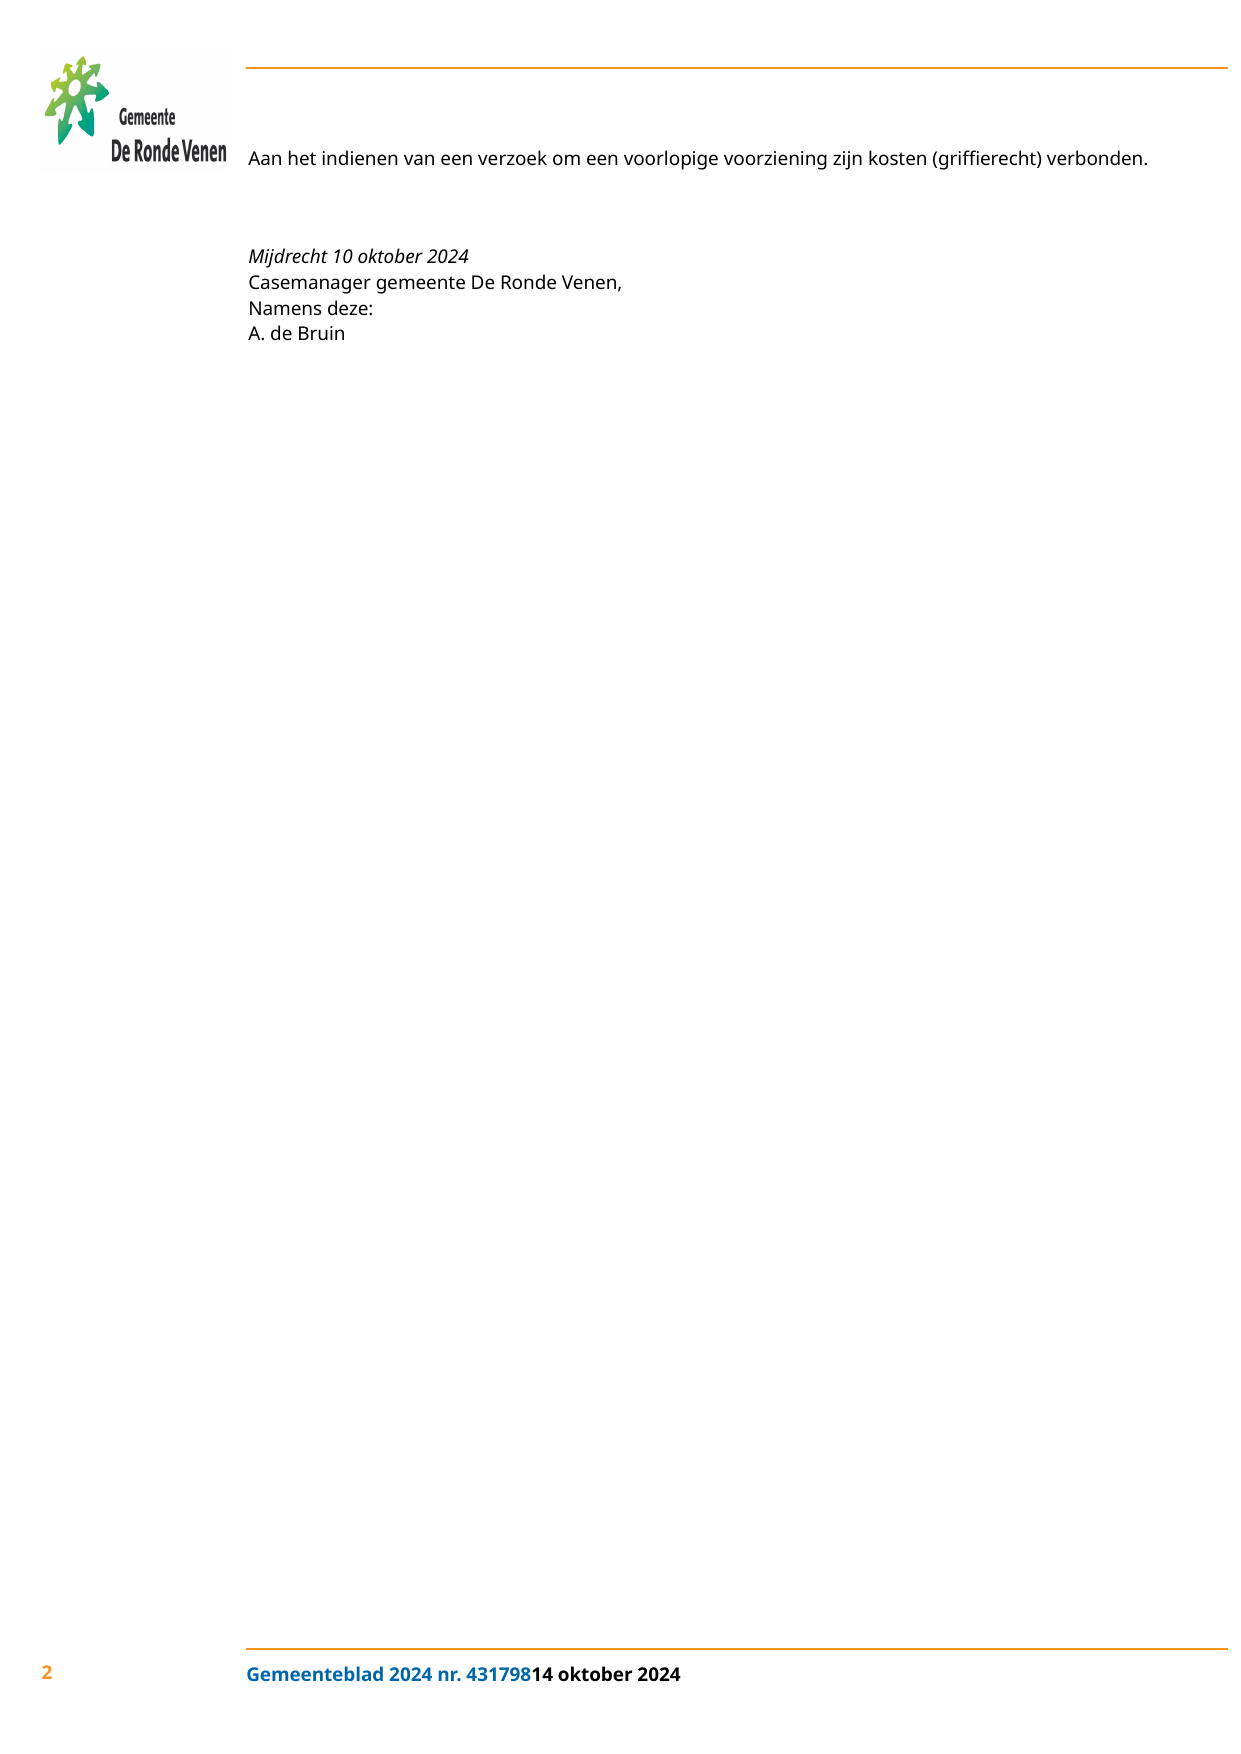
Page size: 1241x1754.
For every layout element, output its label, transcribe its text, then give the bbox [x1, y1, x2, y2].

text A. de Bruin [248, 321, 1152, 346]
text Casemanager gemeente De Ronde Venen, [248, 269, 1152, 295]
text Mijdrecht 10 oktober 2024 [248, 243, 1152, 269]
text Namens deze: [248, 295, 1152, 321]
picture [41, 47, 231, 172]
text Aan het indienen van een verzoek om een voorlopige voorziening zijn kosten (griffierecht) verbonden. [248, 145, 1152, 171]
